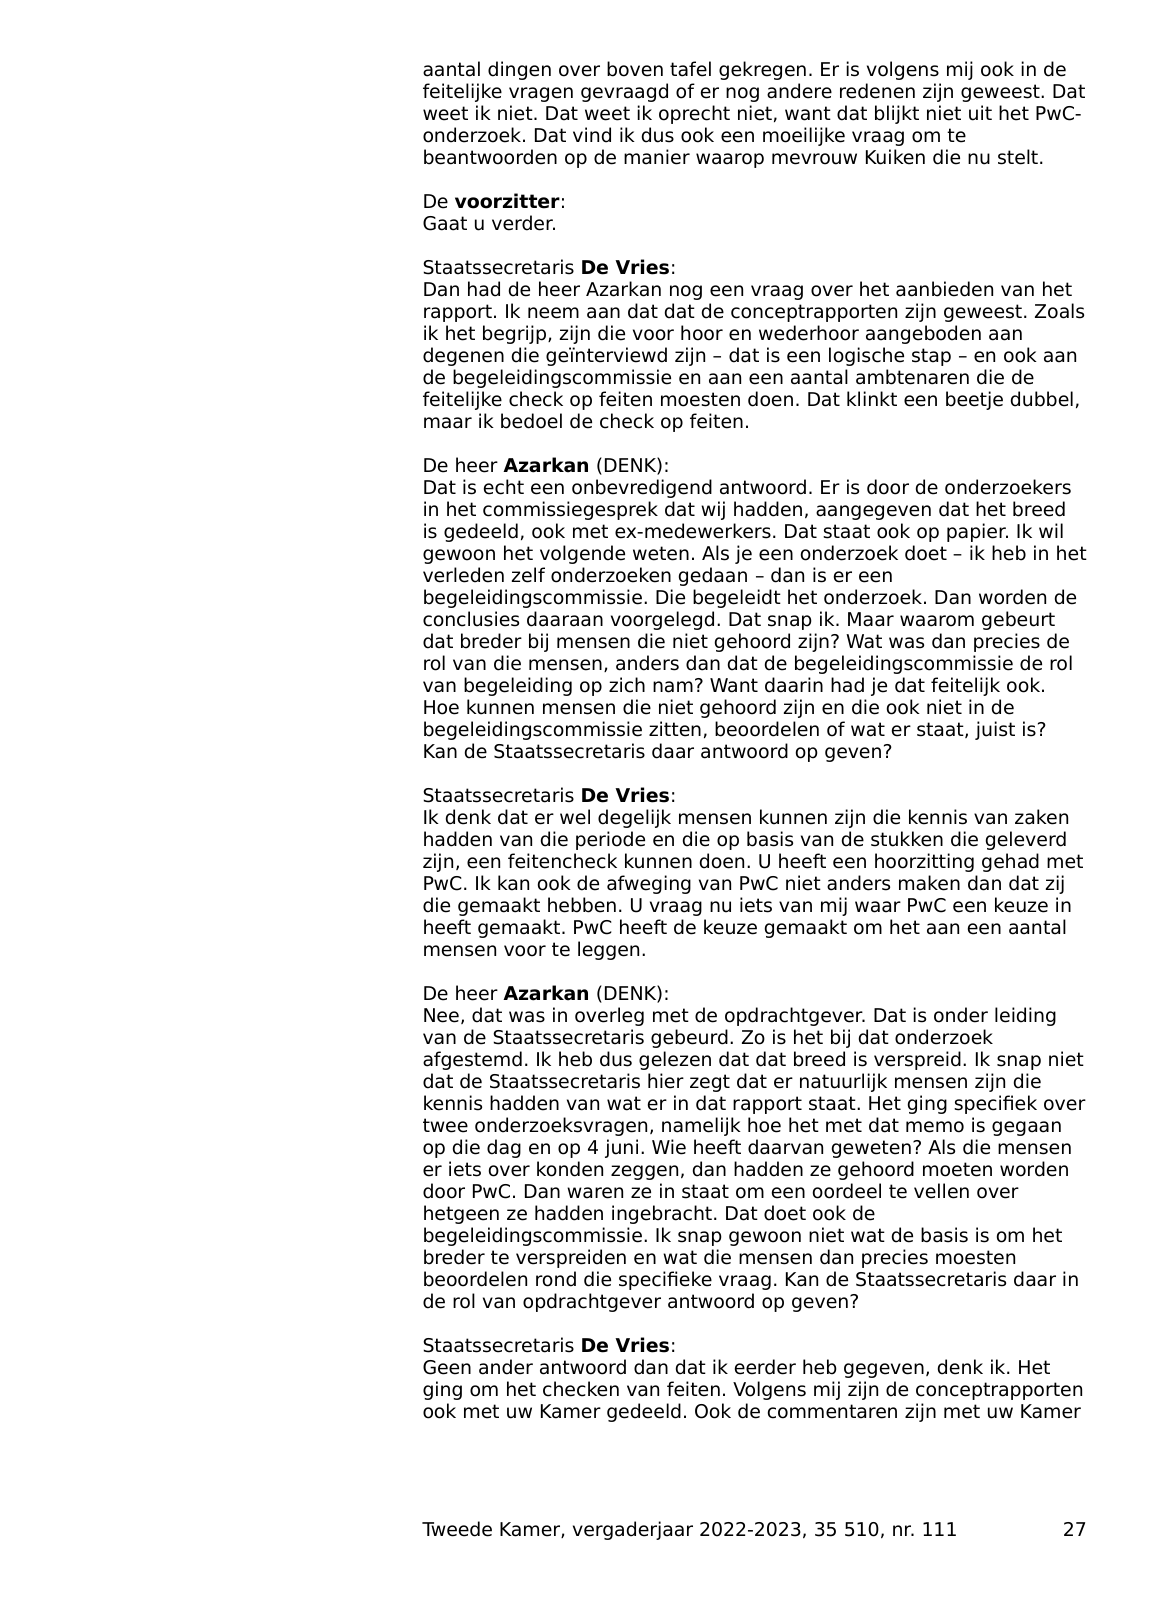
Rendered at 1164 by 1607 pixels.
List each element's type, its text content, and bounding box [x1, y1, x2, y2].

text aantal dingen over boven tafel gekregen. Er is volgens mij ook in de feitelijke vragen gevraagd of er nog andere redenen zijn geweest. Dat weet ik niet. Dat weet ik oprecht niet, want dat blijkt niet uit het PwC-onderzoek. Dat vind ik dus ook een moeilijke vraag om te beantwoorden op de manier waarop mevrouw Kuiken die nu stelt. [422, 59, 1087, 169]
text Dat is echt een onbevredigend antwoord. Er is door de onderzoekers in het commissiegesprek dat wij hadden, aangegeven dat het breed is gedeeld, ook met ex-medewerkers. Dat staat ook op papier. Ik wil gewoon het volgende weten. Als je een onderzoek doet – ik heb in het verleden zelf onderzoeken gedaan – dan is er een begeleidingscommissie. Die begeleidt het onderzoek. Dan worden de conclusies daaraan voorgelegd. Dat snap ik. Maar waarom gebeurt dat breder bij mensen die niet gehoord zijn? Wat was dan precies de rol van die mensen, anders dan dat de begeleidingscommissie de rol van begeleiding op zich nam? Want daarin had je dat feitelijk ook. Hoe kunnen mensen die niet gehoord zijn en die ook niet in de begeleidingscommissie zitten, beoordelen of wat er staat, juist is? Kan de Staatssecretaris daar antwoord op geven? [422, 477, 1087, 763]
text Staatssecretaris De Vries: [422, 785, 1087, 807]
text Staatssecretaris De Vries: [422, 1335, 1087, 1357]
text Staatssecretaris De Vries: [422, 257, 1087, 279]
text Nee, dat was in overleg met de opdrachtgever. Dat is onder leiding van de Staatssecretaris gebeurd. Zo is het bij dat onderzoek afgestemd. Ik heb dus gelezen dat dat breed is verspreid. Ik snap niet dat de Staatssecretaris hier zegt dat er natuurlijk mensen zijn die kennis hadden van wat er in dat rapport staat. Het ging specifiek over twee onderzoeksvragen, namelijk hoe het met dat memo is gegaan op die dag en op 4 juni. Wie heeft daarvan geweten? Als die mensen er iets over konden zeggen, dan hadden ze gehoord moeten worden door PwC. Dan waren ze in staat om een oordeel te vellen over hetgeen ze hadden ingebracht. Dat doet ook de begeleidingscommissie. Ik snap gewoon niet wat de basis is om het breder te verspreiden en wat die mensen dan precies moesten beoordelen rond die specifieke vraag. Kan de Staatssecretaris daar in de rol van opdrachtgever antwoord op geven? [422, 1005, 1087, 1313]
text De heer Azarkan (DENK): [422, 455, 1087, 477]
text De heer Azarkan (DENK): [422, 983, 1087, 1005]
text Dan had de heer Azarkan nog een vraag over het aanbieden van het rapport. Ik neem aan dat dat de conceptrapporten zijn geweest. Zoals ik het begrijp, zijn die voor hoor en wederhoor aangeboden aan degenen die geïnterviewd zijn – dat is een logische stap – en ook aan de begeleidingscommissie en aan een aantal ambtenaren die de feitelijke check op feiten moesten doen. Dat klinkt een beetje dubbel, maar ik bedoel de check op feiten. [422, 279, 1087, 433]
text De voorzitter: [422, 191, 1087, 213]
text Gaat u verder. [422, 213, 1087, 235]
text Geen ander antwoord dan dat ik eerder heb gegeven, denk ik. Het ging om het checken van feiten. Volgens mij zijn de conceptrapporten ook met uw Kamer gedeeld. Ook de commentaren zijn met uw Kamer [422, 1357, 1087, 1423]
text Ik denk dat er wel degelijk mensen kunnen zijn die kennis van zaken hadden van die periode en die op basis van de stukken die geleverd zijn, een feitencheck kunnen doen. U heeft een hoorzitting gehad met PwC. Ik kan ook de afweging van PwC niet anders maken dan dat zij die gemaakt hebben. U vraag nu iets van mij waar PwC een keuze in heeft gemaakt. PwC heeft de keuze gemaakt om het aan een aantal mensen voor te leggen. [422, 807, 1087, 961]
